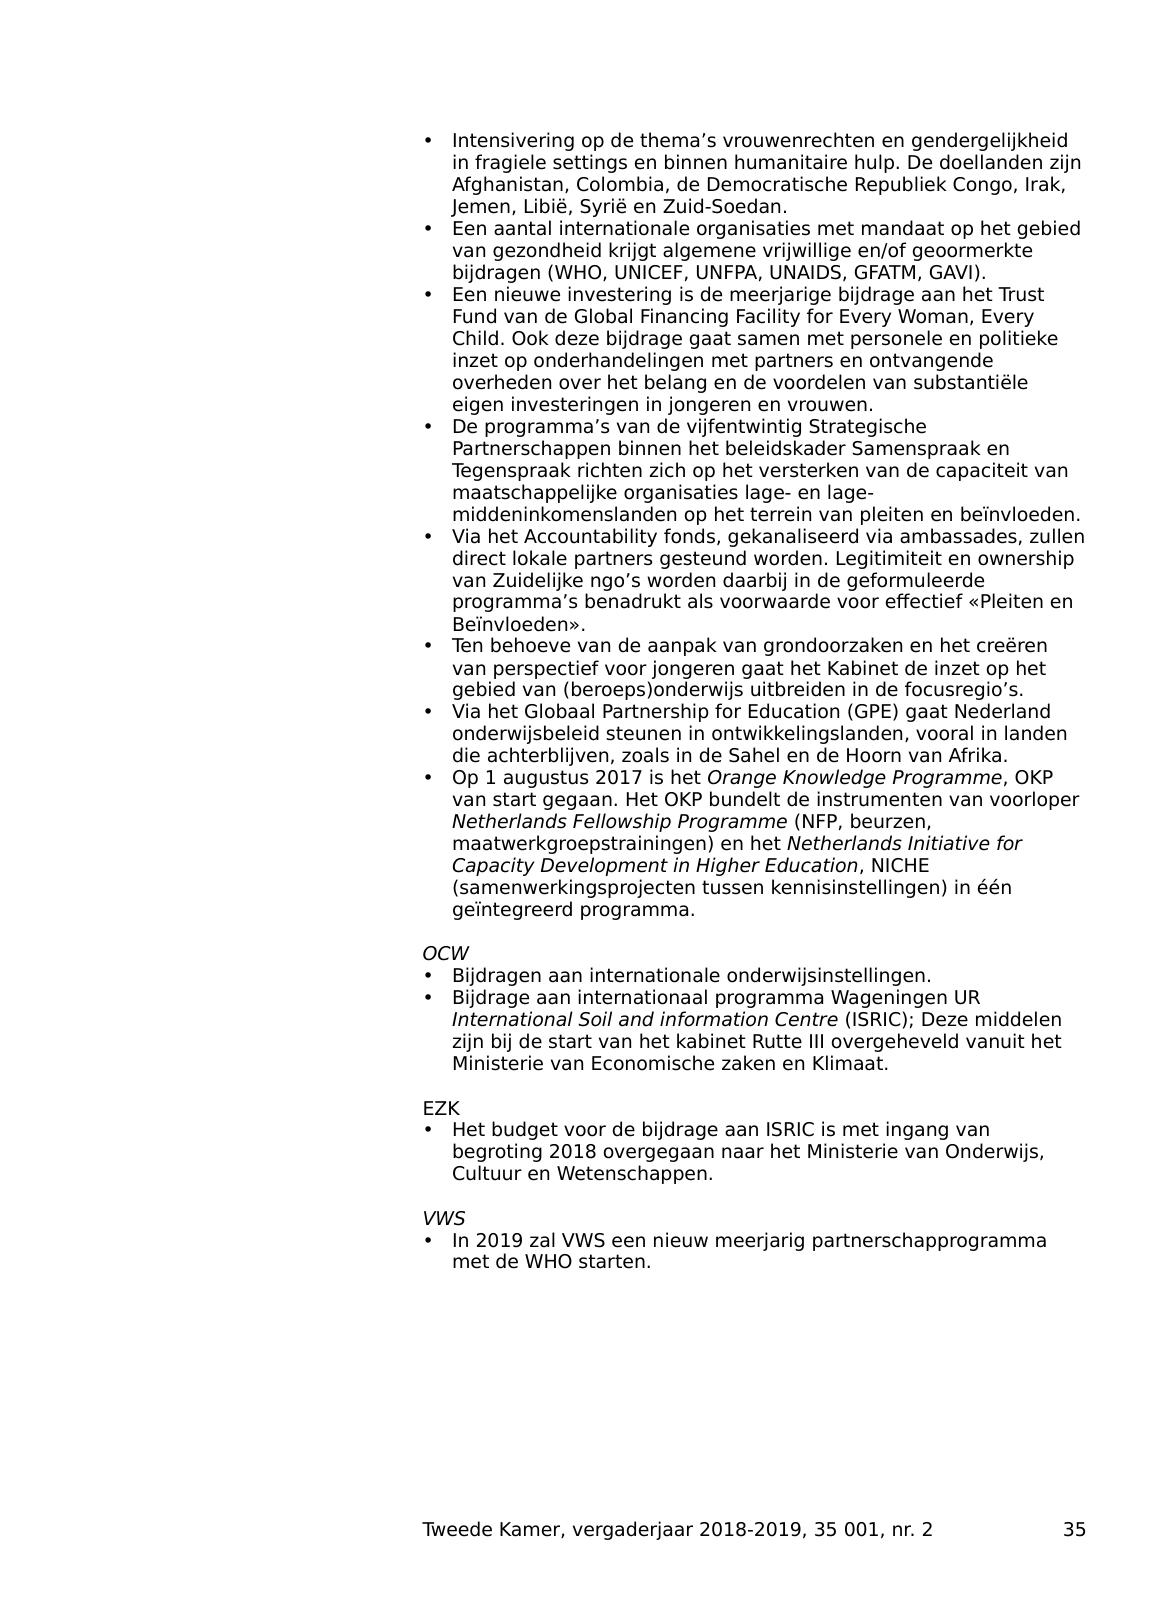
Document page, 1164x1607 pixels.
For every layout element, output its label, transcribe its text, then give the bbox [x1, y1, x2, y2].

text • Via het Accountability fonds, gekanaliseerd via ambassades, zullen direct lokale partners gesteund worden. Legitimiteit en ownership van Zuidelijke ngo’s worden daarbij in de geformuleerde programma’s benadrukt als voorwaarde voor effectief «Pleiten en Beïnvloeden». [422, 526, 1087, 635]
text • In 2019 zal VWS een nieuw meerjarig partnerschapprogramma met de WHO starten. [422, 1229, 1087, 1273]
text • Bijdrage aan internationaal programma Wageningen UR International Soil and information Centre (ISRIC); Deze middelen zijn bij de start van het kabinet Rutte III overgeheveld vanuit het Ministerie van Economische zaken en Klimaat. [422, 987, 1087, 1075]
text • Via het Globaal Partnership for Education (GPE) gaat Nederland onderwijsbeleid steunen in ontwikkelingslanden, vooral in landen die achterblijven, zoals in de Sahel en de Hoorn van Afrika. [422, 701, 1087, 767]
subtitle VWS [422, 1207, 1087, 1229]
text • Bijdragen aan internationale onderwijsinstellingen. [422, 965, 1087, 987]
text • Intensivering op de thema’s vrouwenrechten en gendergelijkheid in fragiele settings en binnen humanitaire hulp. De doellanden zijn Afghanistan, Colombia, de Democratische Republiek Congo, Irak, Jemen, Libië, Syrië en Zuid-Soedan. [422, 130, 1087, 218]
subtitle OCW [422, 943, 1087, 965]
text • Het budget voor de bijdrage aan ISRIC is met ingang van begroting 2018 overgegaan naar het Ministerie van Onderwijs, Cultuur en Wetenschappen. [422, 1119, 1087, 1185]
text • De programma’s van de vijfentwintig Strategische Partnerschappen binnen het beleidskader Samenspraak en Tegenspraak richten zich op het versterken van de capaciteit van maatschappelijke organisaties lage- en lage-middeninkomenslanden op het terrein van pleiten en beïnvloeden. [422, 416, 1087, 526]
text • Op 1 augustus 2017 is het Orange Knowledge Programme, OKP van start gegaan. Het OKP bundelt de instrumenten van voorloper Netherlands Fellowship Programme (NFP, beurzen, maatwerkgroepstrainingen) en het Netherlands Initiative for Capacity Development in Higher Education, NICHE (samenwerkingsprojecten tussen kennisinstellingen) in één geïntegreerd programma. [422, 767, 1087, 921]
text • Ten behoeve van de aanpak van grondoorzaken en het creëren van perspectief voor jongeren gaat het Kabinet de inzet op het gebied van (beroeps)onderwijs uitbreiden in de focusregio’s. [422, 635, 1087, 701]
text • Een nieuwe investering is de meerjarige bijdrage aan het Trust Fund van de Global Financing Facility for Every Woman, Every Child. Ook deze bijdrage gaat samen met personele en politieke inzet op onderhandelingen met partners en ontvangende overheden over het belang en de voordelen van substantiële eigen investeringen in jongeren en vrouwen. [422, 284, 1087, 416]
text • Een aantal internationale organisaties met mandaat op het gebied van gezondheid krijgt algemene vrijwillige en/of geoormerkte bijdragen (WHO, UNICEF, UNFPA, UNAIDS, GFATM, GAVI). [422, 218, 1087, 284]
text EZK [422, 1097, 1087, 1119]
